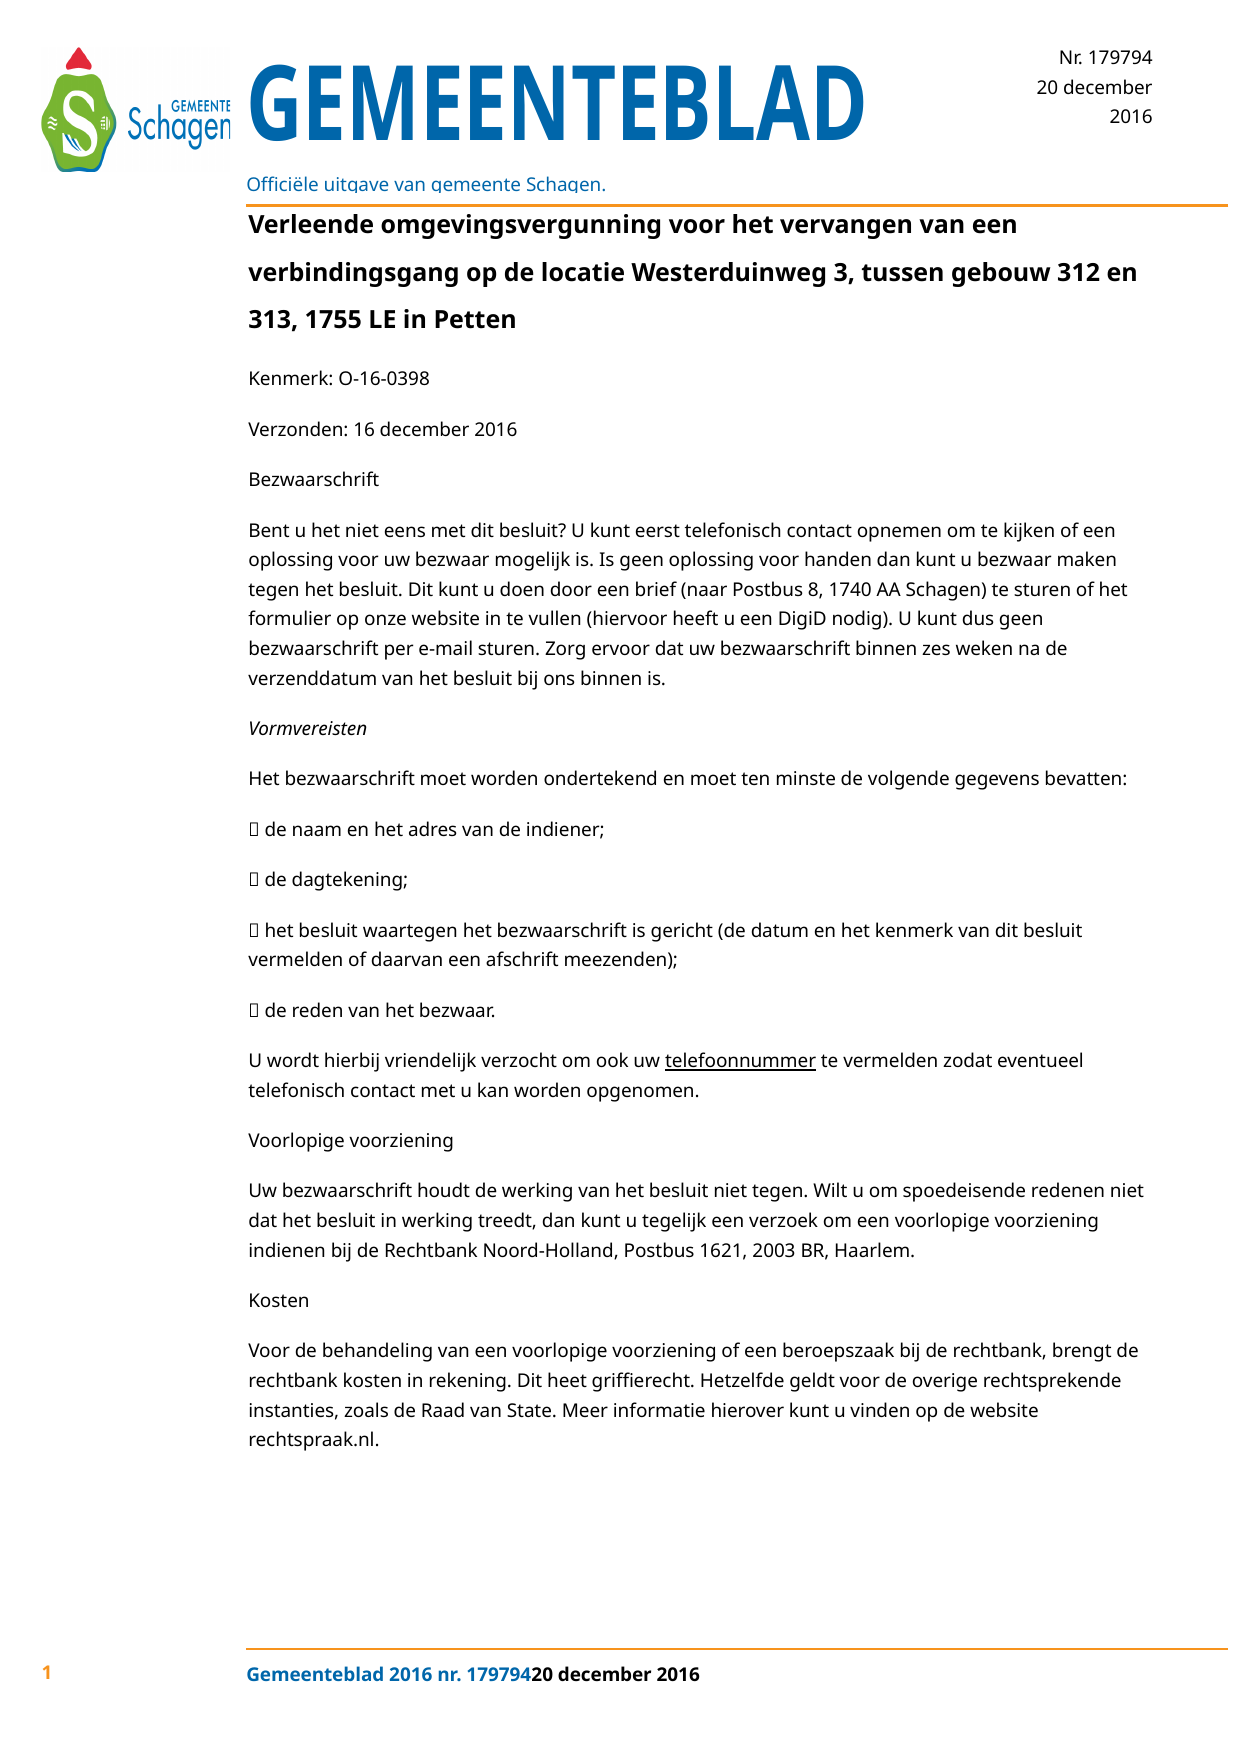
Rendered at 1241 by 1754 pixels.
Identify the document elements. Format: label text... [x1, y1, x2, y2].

picture [41, 47, 231, 172]
text  het besluit waartegen het bezwaarschrift is gericht (de datum en het kenmerk van dit besluit vermelden of daarvan een afschrift meezenden); [248, 917, 1152, 972]
text  de dagtekening; [248, 866, 1152, 892]
text Voor de behandeling van een voorlopige voorziening of een beroepszaak bij de rechtbank, brengt de rechtbank kosten in rekening. Dit heet griffierecht. Hetzelfde geldt voor de overige rechtsprekende instanties, zoals de Raad van State. Meer informatie hierover kunt u vinden op de website rechtspraak.nl. [248, 1338, 1152, 1452]
text Vormvereisten [248, 715, 1152, 741]
text Kenmerk: O-16-0398 [248, 366, 1152, 391]
text  de naam en het adres van de indiener; [248, 816, 1152, 842]
text  de reden van het bezwaar. [248, 997, 1152, 1022]
text Bezwaarschrift [248, 466, 1152, 492]
text Verzonden: 16 december 2016 [248, 416, 1152, 442]
text Verleende omgevingsvergunning voor het vervangen van een verbindingsgang op de locatie Westerduinweg 3, tussen gebouw 312 en 313, 1755 LE in Petten [248, 207, 1152, 336]
text U wordt hierbij vriendelijk verzocht om ook uw telefoonnummer te vermelden zodat eventueel telefonisch contact met u kan worden opgenomen. [248, 1047, 1152, 1102]
text Voorlopige voorziening [248, 1127, 1152, 1153]
text Bent u het niet eens met dit besluit? U kunt eerst telefonisch contact opnemen om te kijken of een oplossing voor uw bezwaar mogelijk is. Is geen oplossing voor handen dan kunt u bezwaar maken tegen het besluit. Dit kunt u doen door een brief (naar Postbus 8, 1740 AA Schagen) te sturen of het formulier op onze website in te vullen (hiervoor heeft u een DigiD nodig). U kunt dus geen bezwaarschrift per e-mail sturen. Zorg ervoor dat uw bezwaarschrift binnen zes weken na de verzenddatum van het besluit bij ons binnen is. [248, 517, 1152, 690]
text Kosten [248, 1287, 1152, 1313]
text Het bezwaarschrift moet worden ondertekend en moet ten minste de volgende gegevens bevatten: [248, 766, 1152, 791]
text Uw bezwaarschrift houdt de werking van het besluit niet tegen. Wilt u om spoedeisende redenen niet dat het besluit in werking treedt, dan kunt u tegelijk een verzoek om een voorlopige voorziening indienen bij de Rechtbank Noord-Holland, Postbus 1621, 2003 BR, Haarlem. [248, 1178, 1152, 1262]
